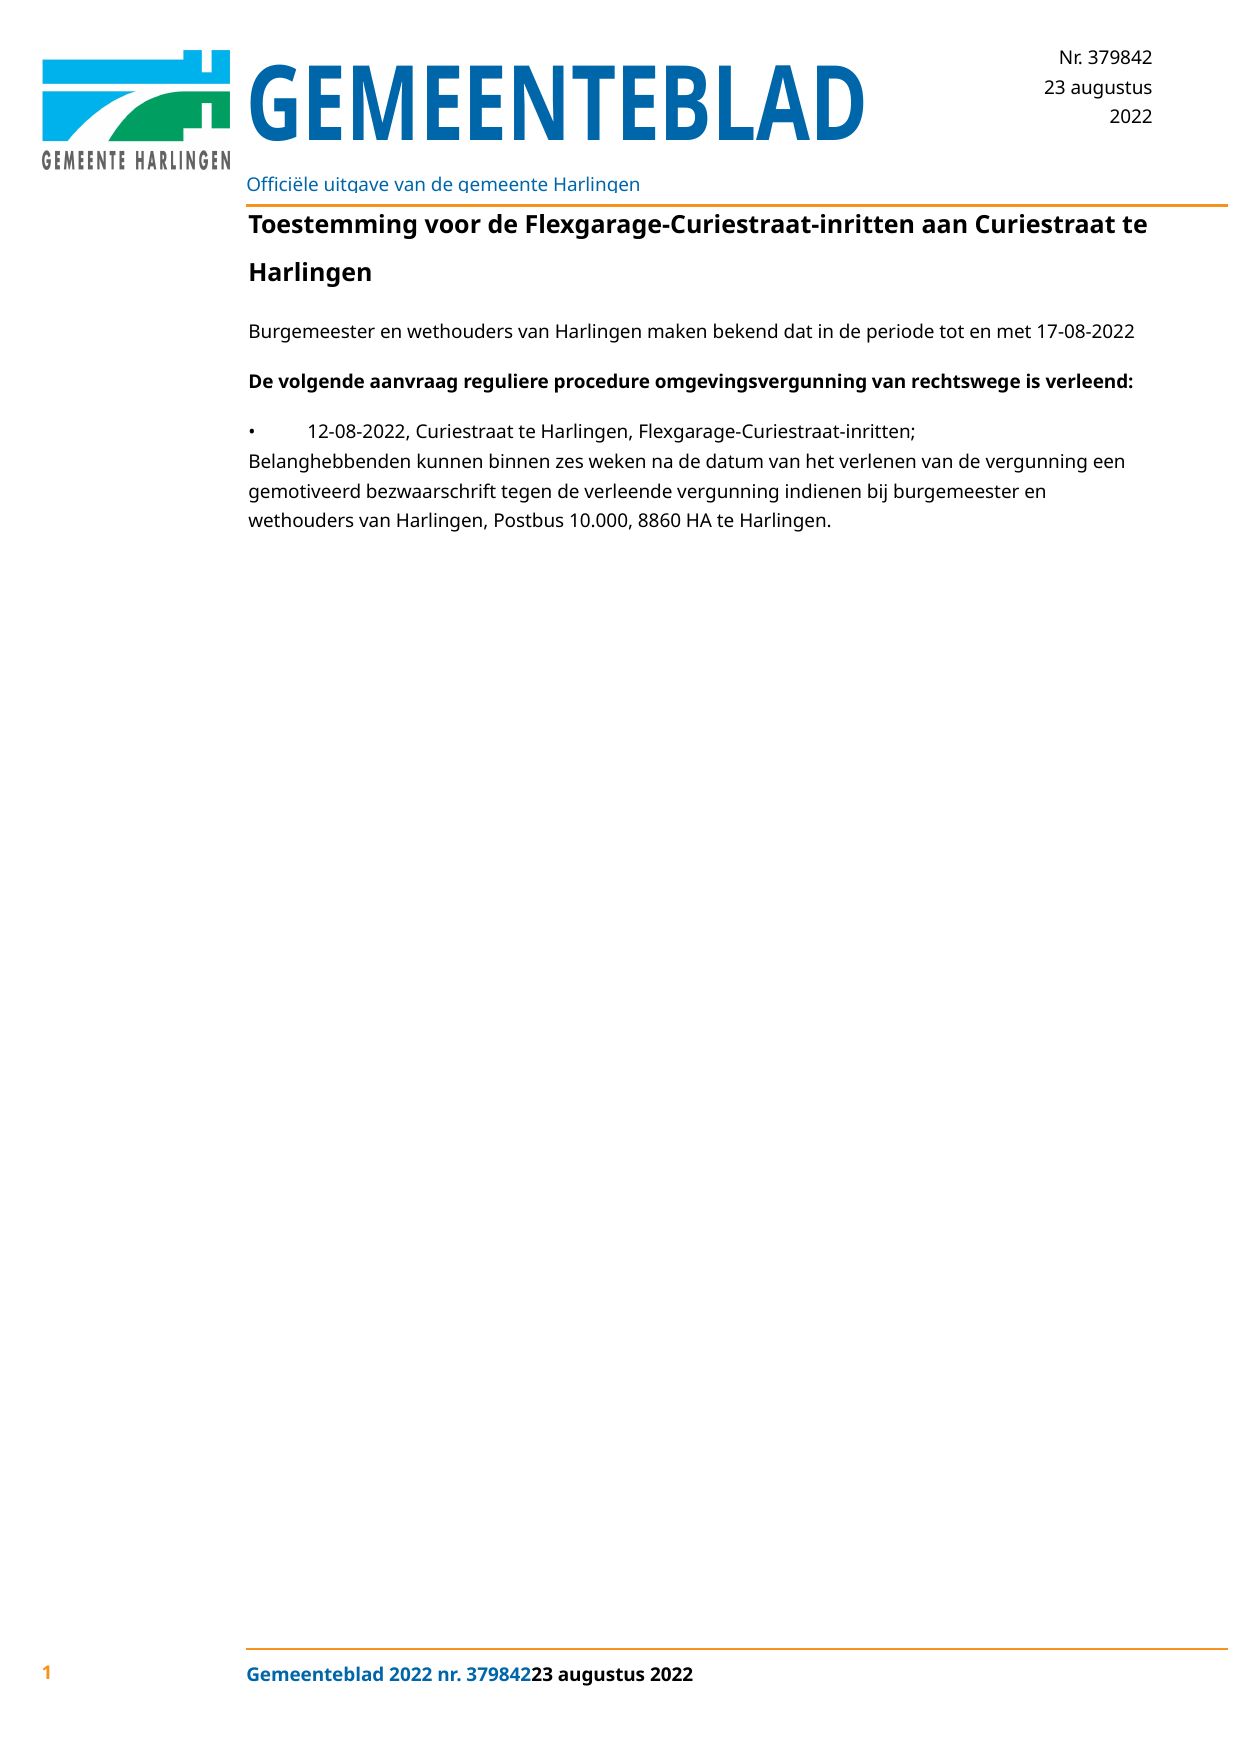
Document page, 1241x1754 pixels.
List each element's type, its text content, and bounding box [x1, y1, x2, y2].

text De volgende aanvraag reguliere procedure omgevingsvergunning van rechtswege is verleend: [248, 368, 1152, 394]
list 12-08-2022, Curiestraat te Harlingen, Flexgarage-Curiestraat-inritten; [248, 419, 1152, 444]
picture [41, 47, 231, 172]
text Belanghebbenden kunnen binnen zes weken na de datum van het verlenen van de vergunning een gemotiveerd bezwaarschrift tegen de verleende vergunning indienen bij burgemeester en wethouders van Harlingen, Postbus 10.000, 8860 HA te Harlingen. [248, 448, 1152, 533]
text Burgemeester en wethouders van Harlingen maken bekend dat in de periode tot en met 17-08-2022 [248, 318, 1152, 344]
text Toestemming voor de Flexgarage-Curiestraat-inritten aan Curiestraat te Harlingen [248, 207, 1152, 288]
